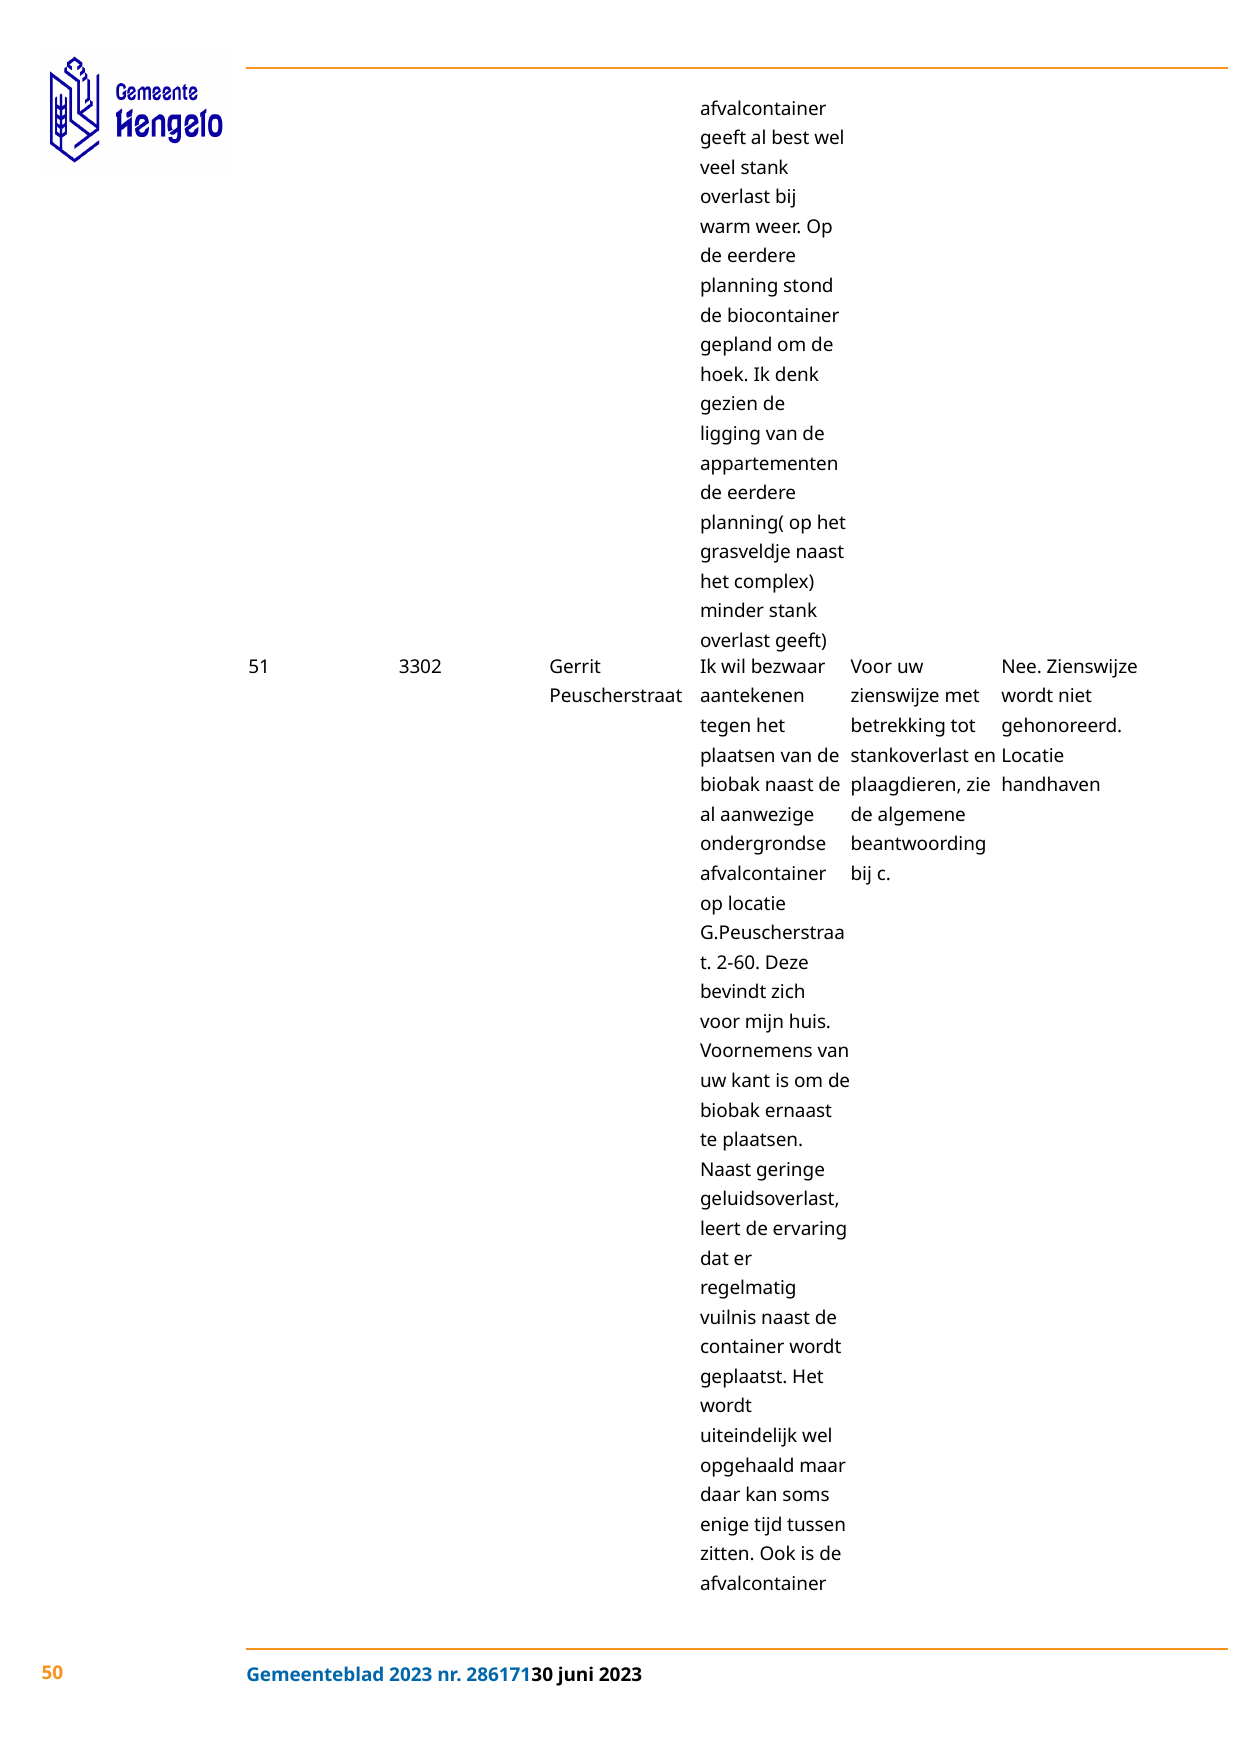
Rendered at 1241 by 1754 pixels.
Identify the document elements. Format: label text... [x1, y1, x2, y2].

table_cell Ik wil bezwaar aantekenen tegen het plaatsen van de biobak naast de al aanwezige ondergrondse afvalcontainer op locatie G.Peuscherstraat. 2-60. Deze bevindt zich voor mijn huis. Voornemens van uw kant is om de biobak ernaast te plaatsen. Naast geringe geluidsoverlast, leert de ervaring dat er regelmatig vuilnis naast de container wordt geplaatst. Het wordt uiteindelijk wel opgehaald maar daar kan soms enige tijd tussen zitten. Ook is de afvalcontainer [700, 653, 850, 1596]
table_cell [248, 95, 398, 653]
table_cell afvalcontainer geeft al best wel veel stank overlast bij warm weer. Op de eerdere planning stond de biocontainer gepland om de hoek. Ik denk gezien de ligging van de appartementen de eerdere planning( op het grasveldje naast het complex) minder stank overlast geeft) [700, 95, 850, 653]
table_cell Voor uw zienswijze met betrekking tot stankoverlast en plaagdieren, zie de algemene beantwoording bij c. [850, 653, 1001, 1596]
table_cell Nee. Zienswijze wordt niet gehonoreerd. Locatie handhaven [1001, 653, 1152, 1596]
table_cell 51 [248, 653, 398, 1596]
table_cell [850, 95, 1001, 653]
picture [41, 47, 231, 172]
table_cell [399, 95, 549, 653]
table_cell 3302 [399, 653, 549, 1596]
table_cell Gerrit Peuscherstraat [549, 653, 700, 1596]
table_cell [1001, 95, 1152, 653]
table_cell [549, 95, 700, 653]
